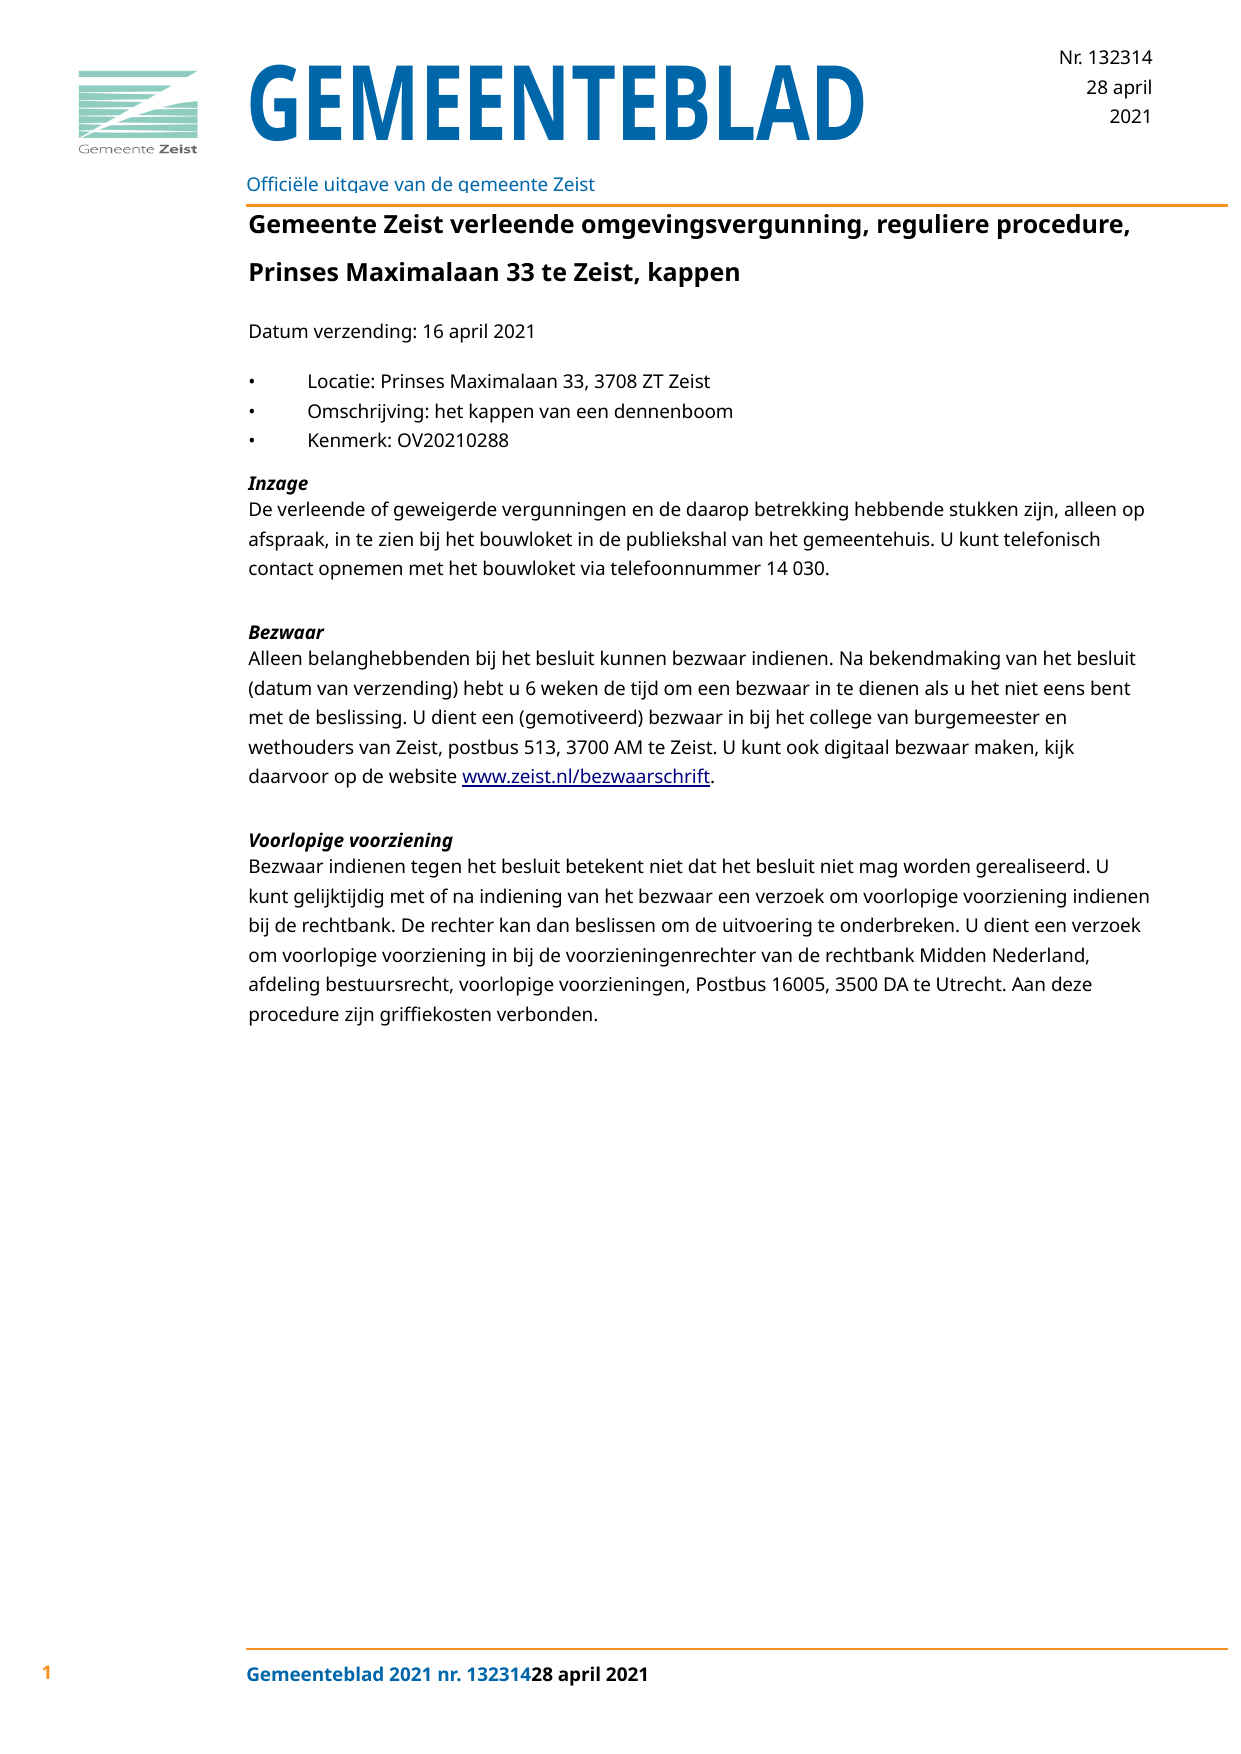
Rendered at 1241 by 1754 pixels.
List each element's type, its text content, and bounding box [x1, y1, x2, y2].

picture [41, 47, 231, 172]
list Kenmerk: OV20210288 [248, 427, 1152, 453]
text Alleen belanghebbenden bij het besluit kunnen bezwaar indienen. Na bekendmaking van het besluit (datum van verzending) hebt u 6 weken de tijd om een bezwaar in te dienen als u het niet eens bent met de beslissing. U dient een (gemotiveerd) bezwaar in bij het college van burgemeester en wethouders van Zeist, postbus 513, 3700 AM te Zeist. U kunt ook digitaal bezwaar maken, kijk daarvoor op de website www.zeist.nl/bezwaarschrift. [248, 645, 1152, 789]
text Inzage [248, 471, 1152, 496]
text Voorlopige voorziening [248, 827, 1152, 853]
text De verleende of geweigerde vergunningen en de daarop betrekking hebbende stukken zijn, alleen op afspraak, in te zien bij het bouwloket in de publiekshal van het gemeentehuis. U kunt telefonisch contact opnemen met het bouwloket via telefoonnummer 14 030. [248, 496, 1152, 581]
text Bezwaar indienen tegen het besluit betekent niet dat het besluit niet mag worden gerealiseerd. U kunt gelijktijdig met of na indiening van het bezwaar een verzoek om voorlopige voorziening indienen bij de rechtbank. De rechter kan dan beslissen om de uitvoering te onderbreken. U dient een verzoek om voorlopige voorziening in bij de voorzieningenrechter van de rechtbank Midden Nederland, afdeling bestuursrecht, voorlopige voorzieningen, Postbus 16005, 3500 DA te Utrecht. Aan deze procedure zijn griffiekosten verbonden. [248, 853, 1152, 1027]
text Bezwaar [248, 619, 1152, 645]
list Locatie: Prinses Maximalaan 33, 3708 ZT Zeist [248, 368, 1152, 394]
text Gemeente Zeist verleende omgevingsvergunning, reguliere procedure, Prinses Maximalaan 33 te Zeist, kappen [248, 207, 1152, 288]
list Omschrijving: het kappen van een dennenboom [248, 398, 1152, 424]
text Datum verzending: 16 april 2021 [248, 318, 1152, 344]
